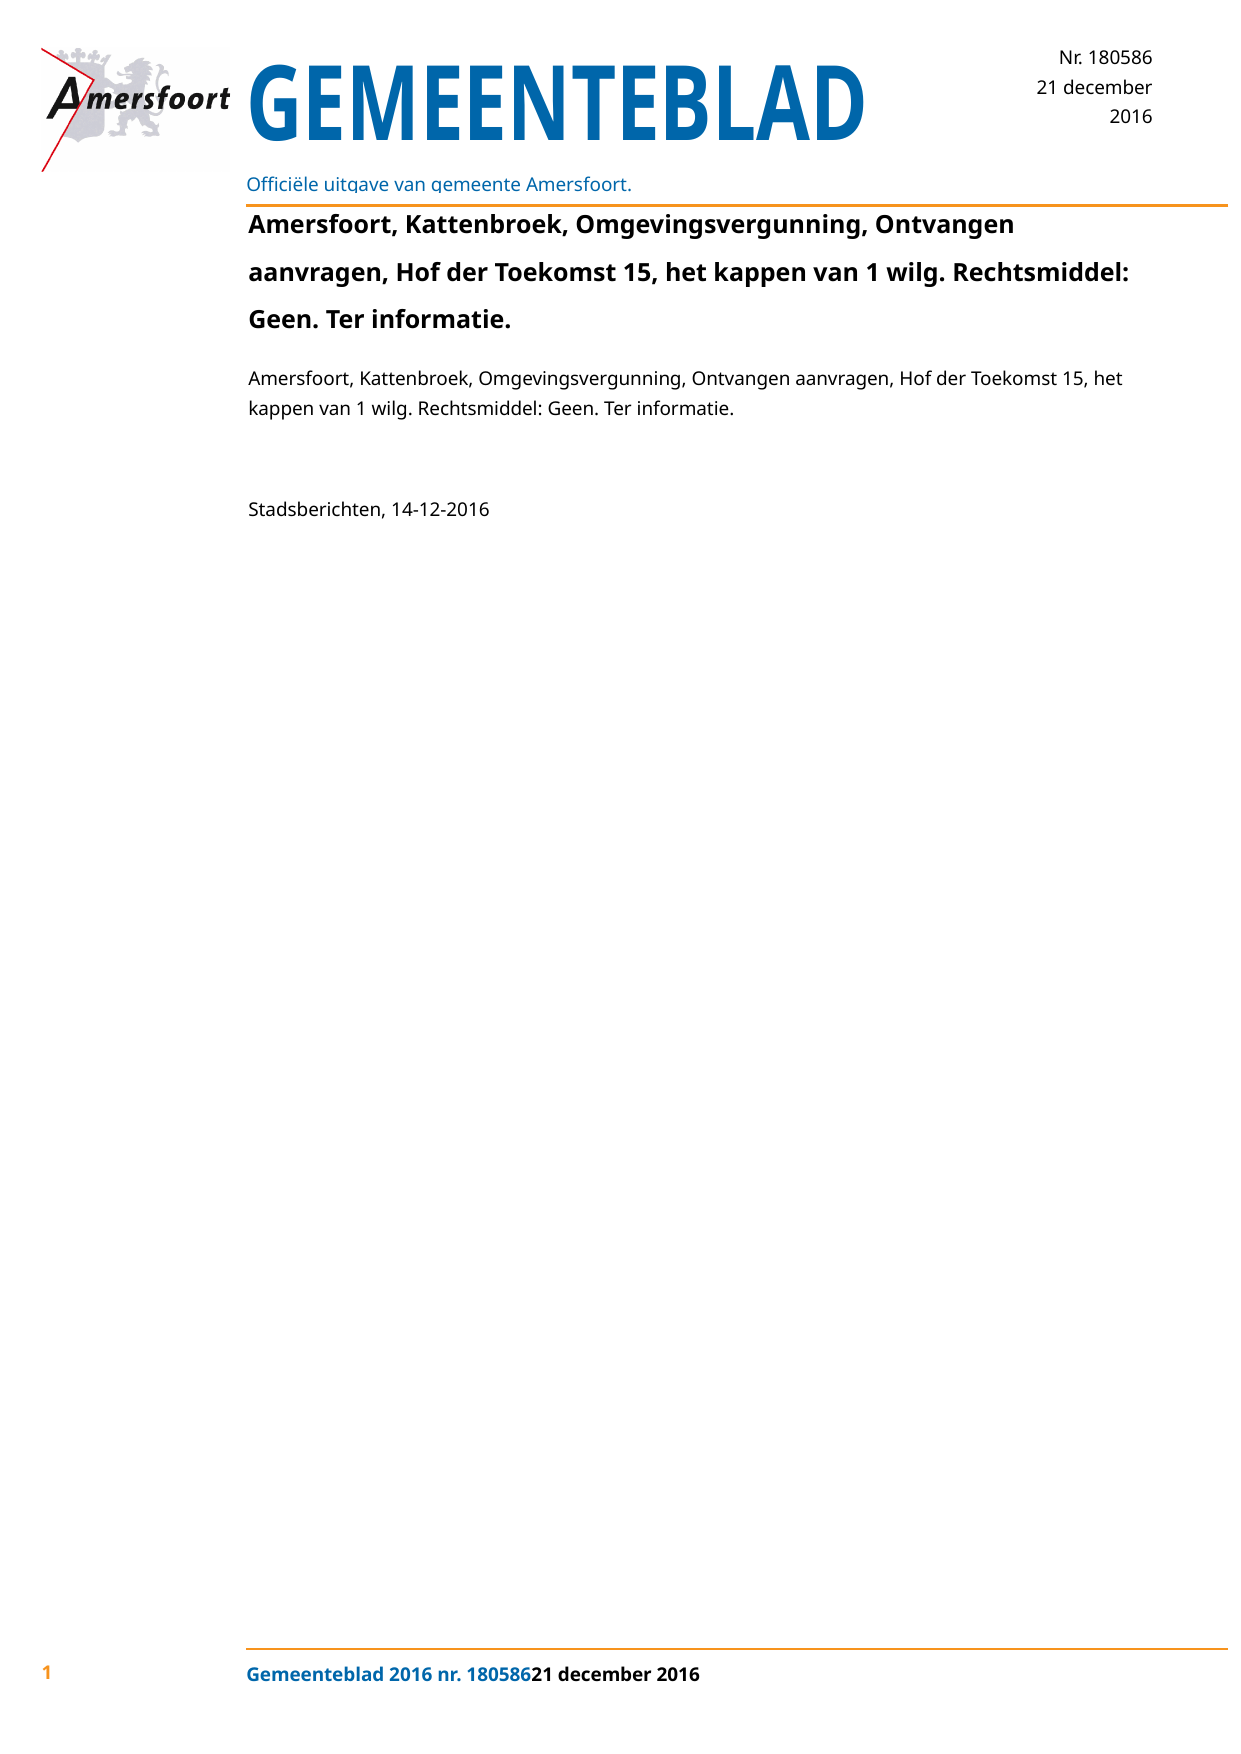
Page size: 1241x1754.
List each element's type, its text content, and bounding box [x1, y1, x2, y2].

text Amersfoort, Kattenbroek, Omgevingsvergunning, Ontvangen aanvragen, Hof der Toekomst 15, het kappen van 1 wilg. Rechtsmiddel: Geen. Ter informatie. [248, 207, 1152, 336]
text Stadsberichten, 14-12-2016 [248, 496, 1152, 522]
text Amersfoort, Kattenbroek, Omgevingsvergunning, Ontvangen aanvragen, Hof der Toekomst 15, het kappen van 1 wilg. Rechtsmiddel: Geen. Ter informatie. [248, 366, 1152, 421]
picture [41, 47, 231, 172]
